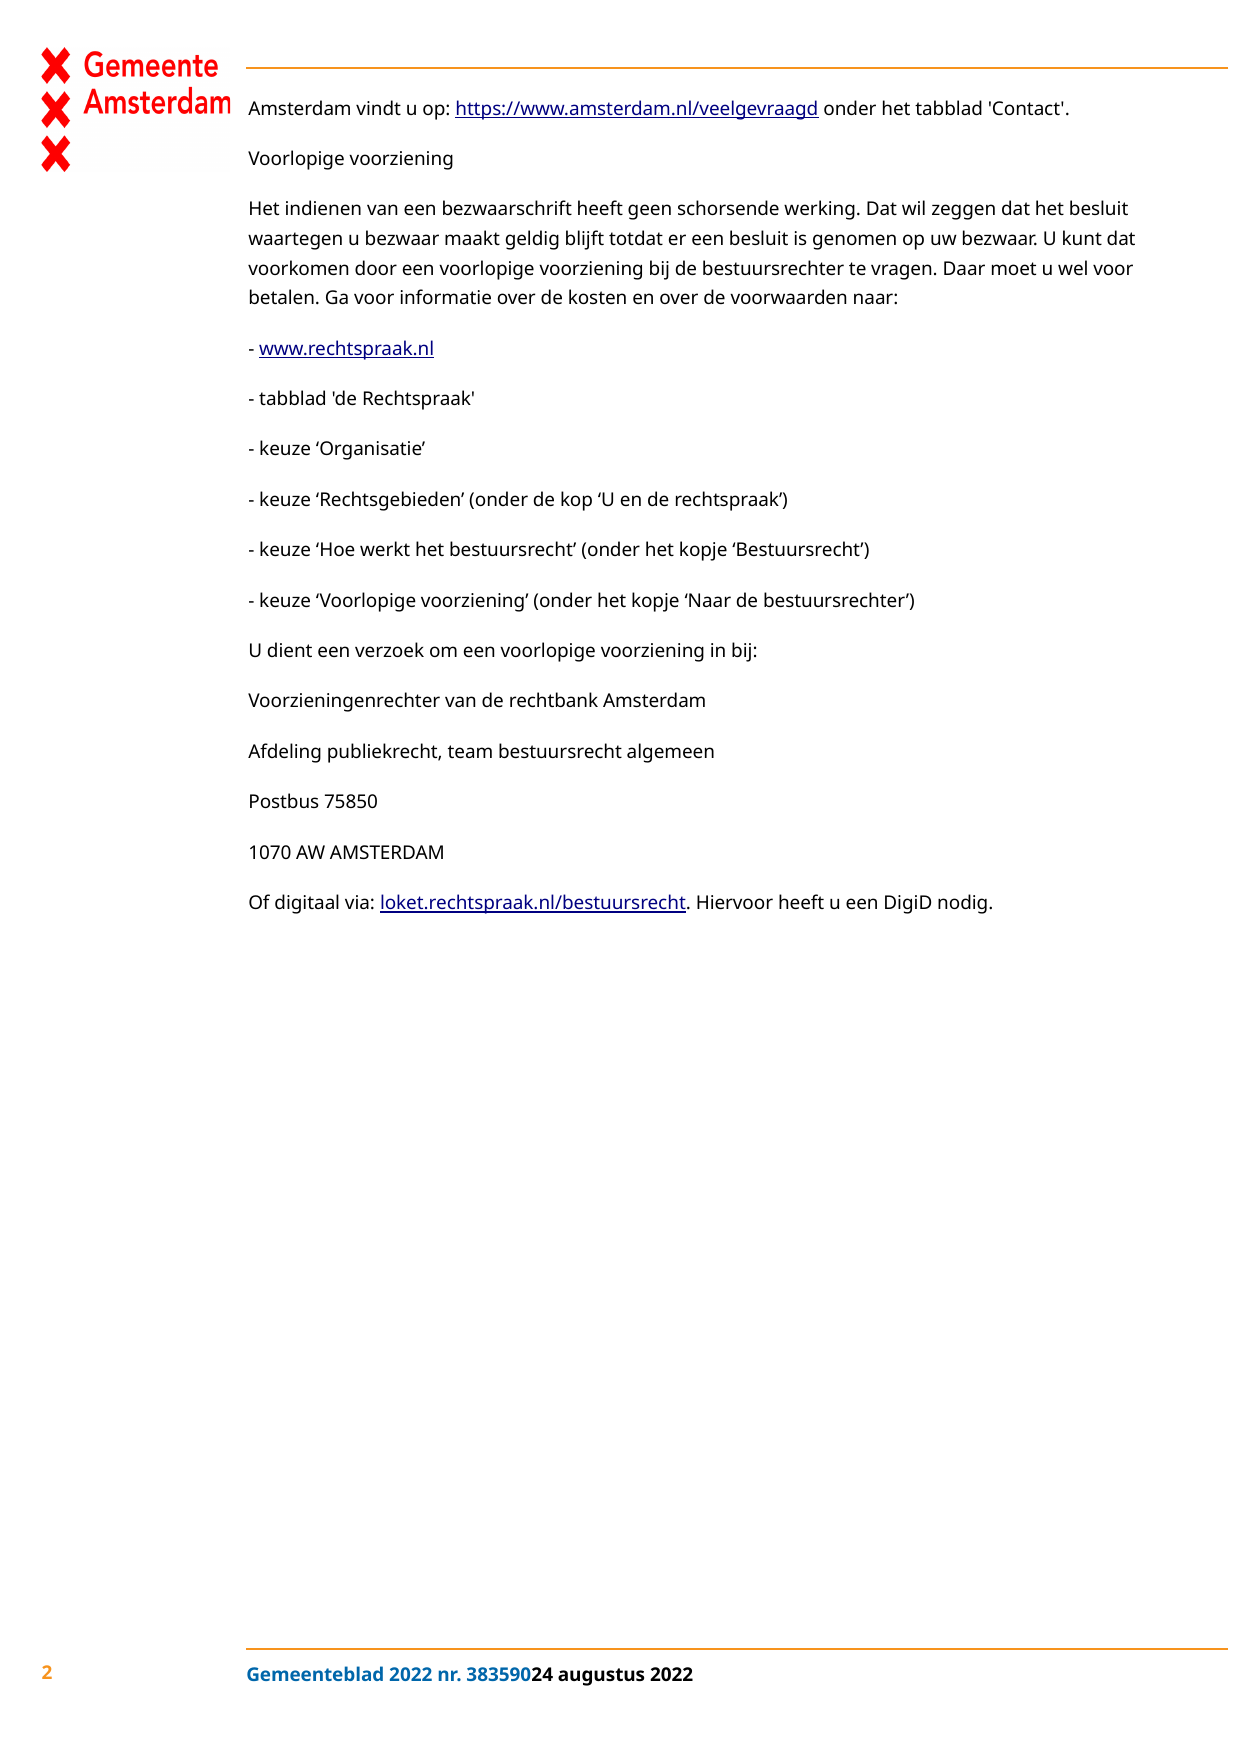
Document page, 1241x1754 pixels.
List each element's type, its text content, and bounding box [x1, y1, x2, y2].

text U dient een verzoek om een voorlopige voorziening in bij: [248, 637, 1152, 663]
picture [41, 47, 231, 172]
text Voorlopige voorziening [248, 145, 1152, 171]
text - keuze ‘Rechtsgebieden’ (onder de kop ‘U en de rechtspraak’) [248, 486, 1152, 512]
text - tabblad 'de Rechtspraak' [248, 385, 1152, 411]
text Het indienen van een bezwaarschrift heeft geen schorsende werking. Dat wil zeggen dat het besluit waartegen u bezwaar maakt geldig blijft totdat er een besluit is genomen op uw bezwaar. U kunt dat voorkomen door een voorlopige voorziening bij de bestuursrechter te vragen. Daar moet u wel voor betalen. Ga voor informatie over de kosten en over de voorwaarden naar: [248, 196, 1152, 310]
text Voorzieningenrechter van de rechtbank Amsterdam [248, 688, 1152, 713]
text - www.rechtspraak.nl [248, 335, 1152, 361]
text Of digitaal via: loket.rechtspraak.nl/bestuursrecht. Hiervoor heeft u een DigiD nodig. [248, 889, 1152, 915]
text 1070 AW AMSTERDAM [248, 839, 1152, 865]
text Amsterdam vindt u op: https://www.amsterdam.nl/veelgevraagd onder het tabblad 'Contact'. [248, 95, 1152, 121]
text Postbus 75850 [248, 788, 1152, 814]
text - keuze ‘Voorlopige voorziening’ (onder het kopje ‘Naar de bestuursrechter’) [248, 587, 1152, 613]
text - keuze ‘Organisatie’ [248, 436, 1152, 461]
text Afdeling publiekrecht, team bestuursrecht algemeen [248, 738, 1152, 764]
text - keuze ‘Hoe werkt het bestuursrecht’ (onder het kopje ‘Bestuursrecht’) [248, 536, 1152, 562]
